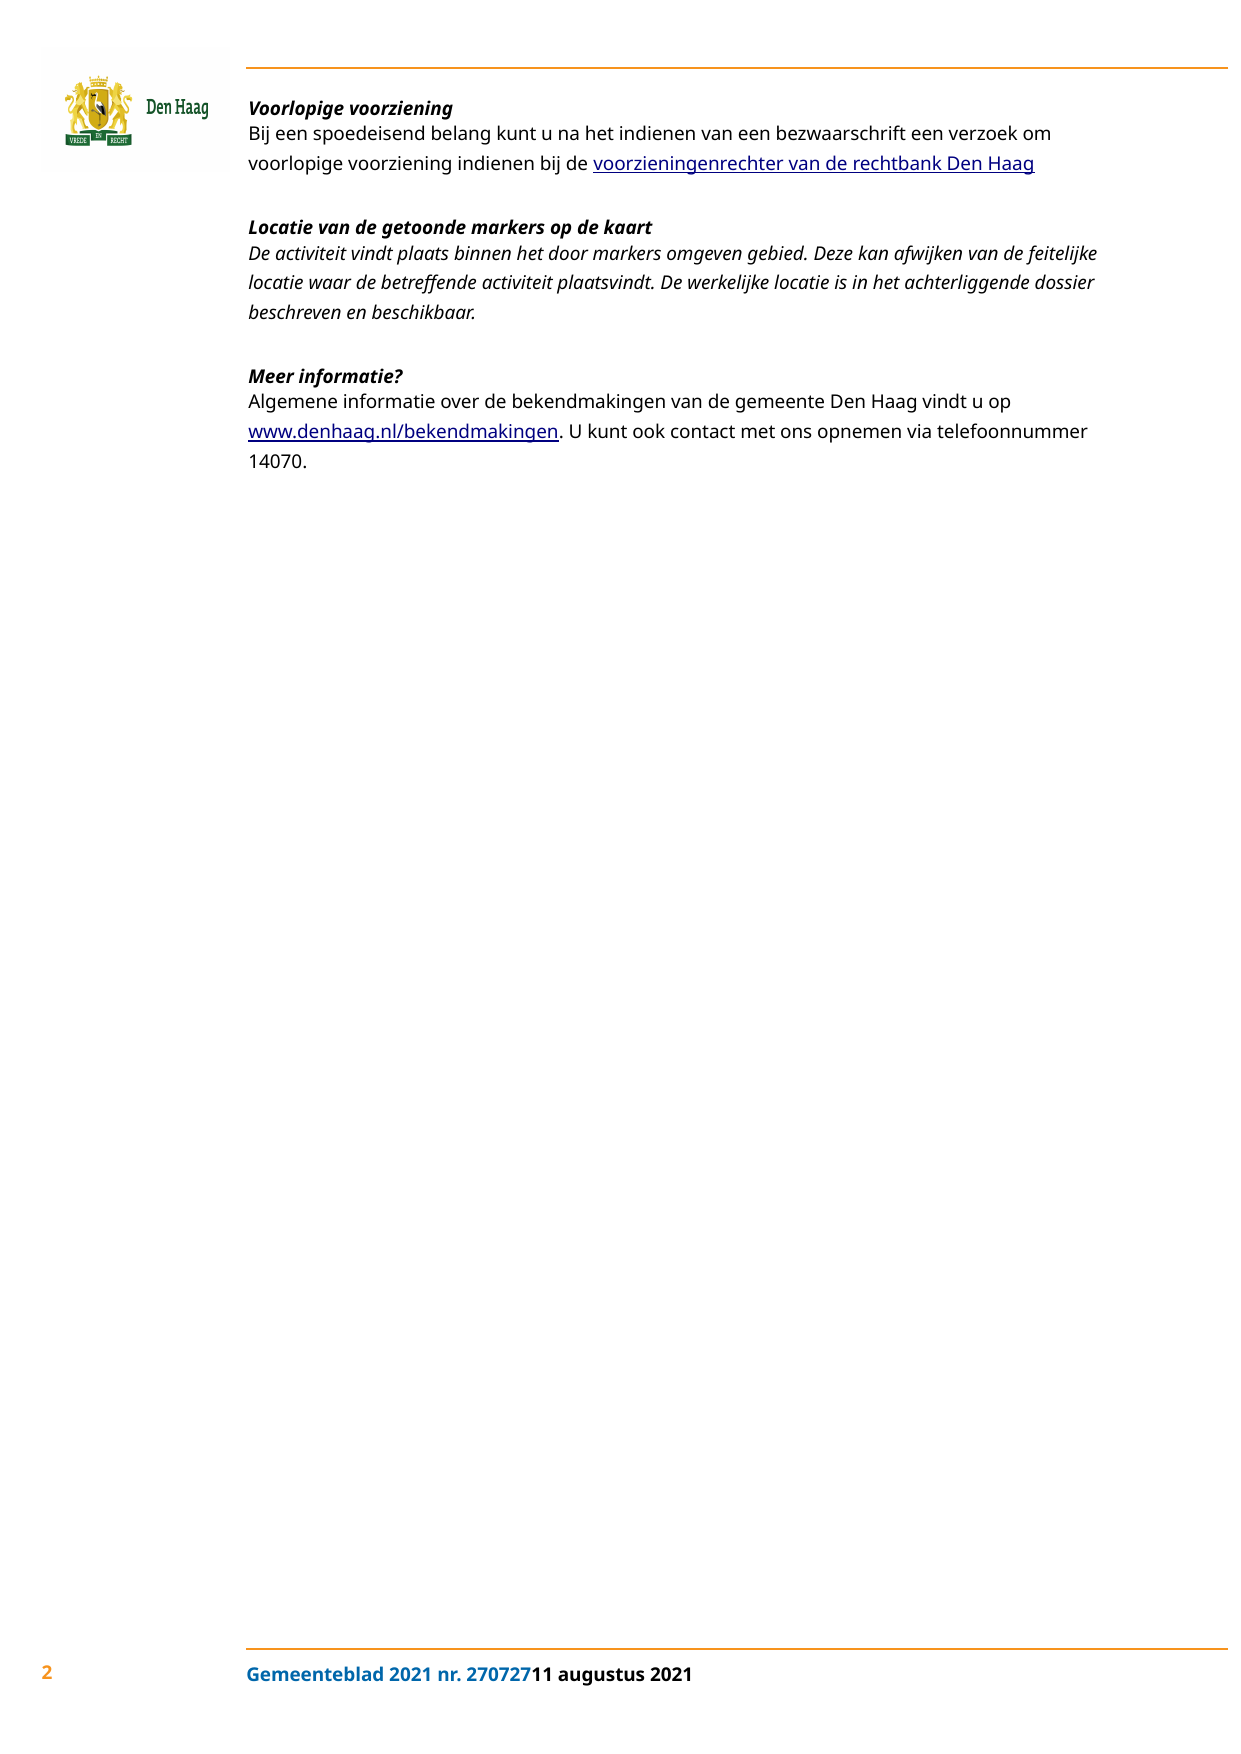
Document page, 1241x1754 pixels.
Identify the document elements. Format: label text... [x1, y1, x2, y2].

text Meer informatie? [248, 363, 1152, 389]
text Bij een spoedeisend belang kunt u na het indienen van een bezwaarschrift een verzoek om voorlopige voorziening indienen bij de voorzieningenrechter van de rechtbank Den Haag [248, 121, 1152, 176]
text De activiteit vindt plaats binnen het door markers omgeven gebied. Deze kan afwijken van de feitelijke locatie waar de betreffende activiteit plaatsvindt. De werkelijke locatie is in het achterliggende dossier beschreven en beschikbaar. [248, 240, 1152, 325]
text Locatie van de getoonde markers op de kaart [248, 214, 1152, 240]
text Voorlopige voorziening [248, 95, 1152, 121]
text Algemene informatie over de bekendmakingen van de gemeente Den Haag vindt u op www.denhaag.nl/bekendmakingen. U kunt ook contact met ons opnemen via telefoonnummer 14070. [248, 389, 1152, 473]
picture [41, 47, 231, 172]
